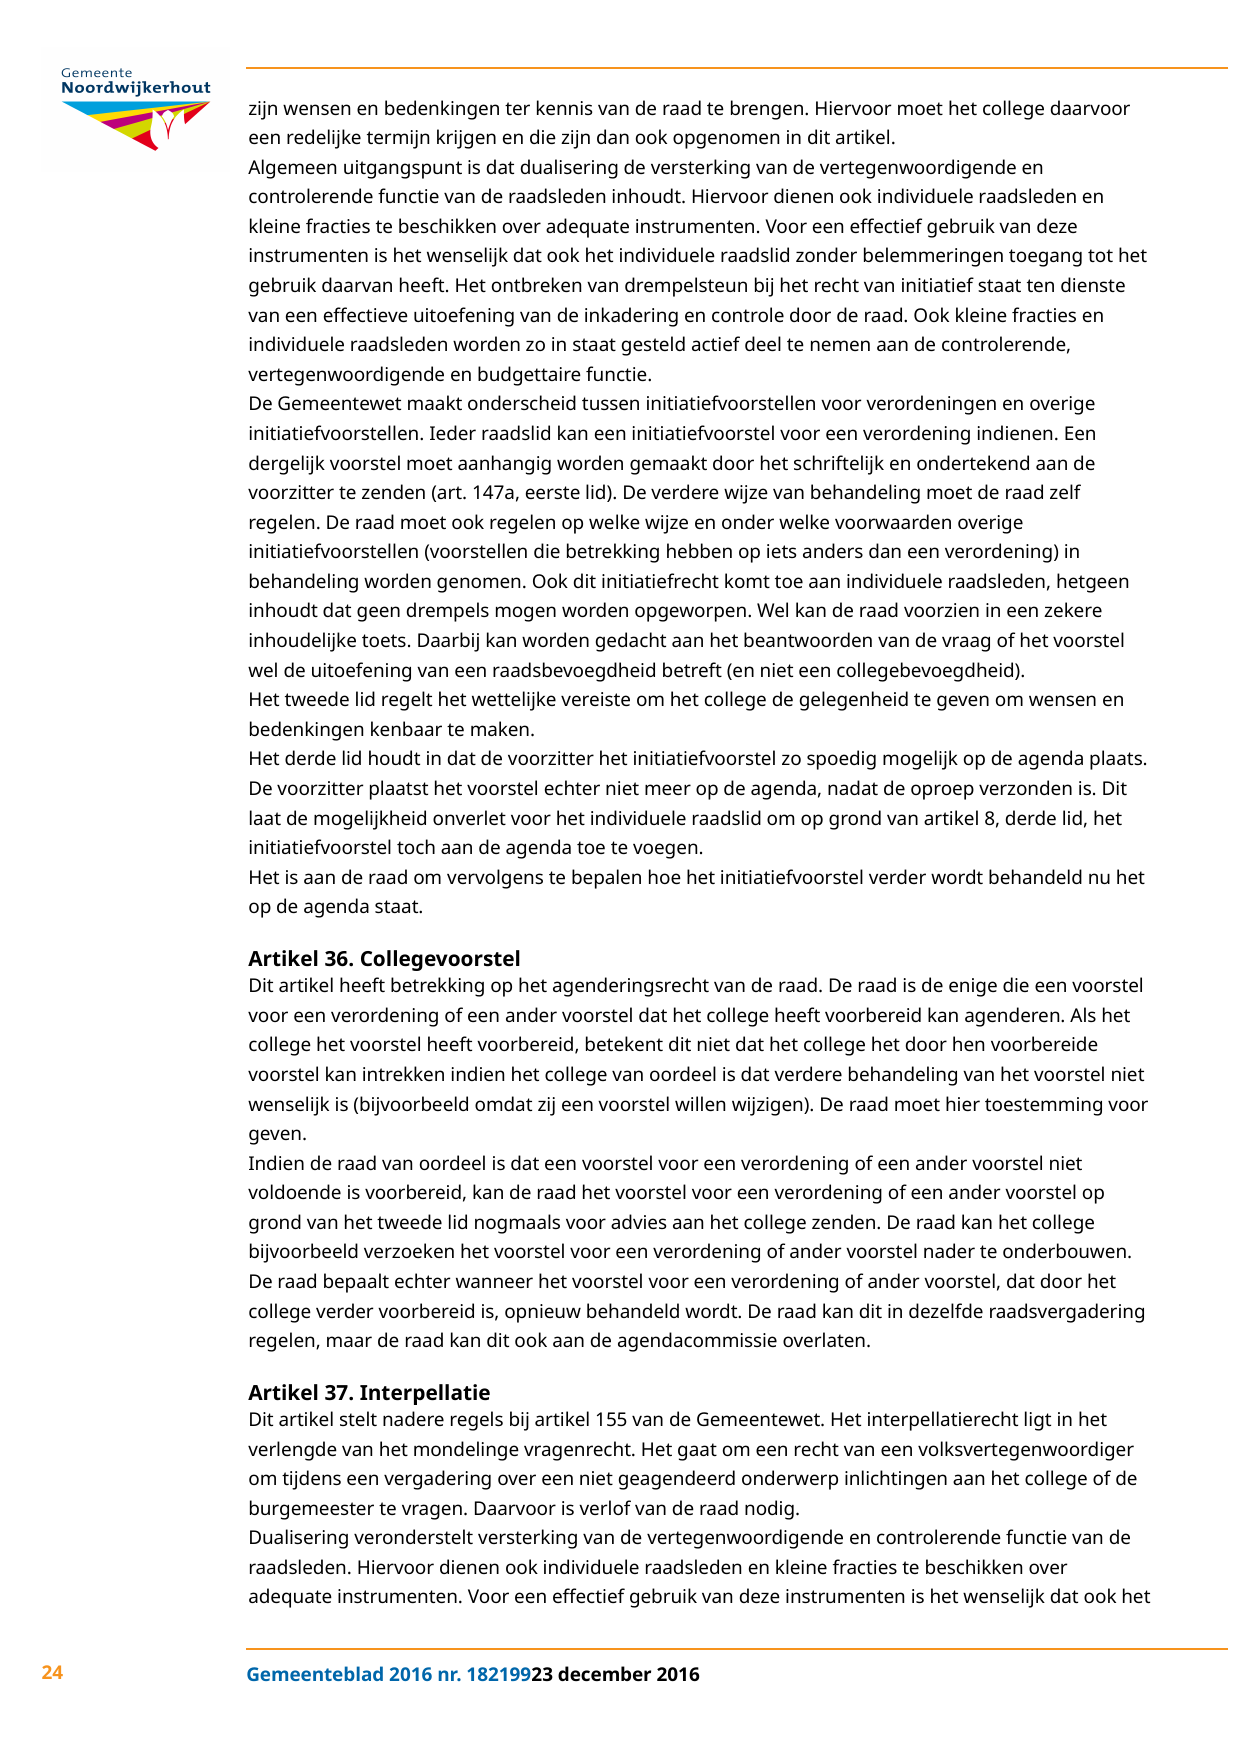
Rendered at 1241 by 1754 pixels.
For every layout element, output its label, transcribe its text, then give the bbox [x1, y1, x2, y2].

text Dualisering veronderstelt versterking van de vertegenwoordigende en controlerende functie van de raadsleden. Hiervoor dienen ook individuele raadsleden en kleine fracties te beschikken over adequate instrumenten. Voor een effectief gebruik van deze instrumenten is het wenselijk dat ook het [248, 1524, 1152, 1609]
text De Gemeentewet maakt onderscheid tussen initiatiefvoorstellen voor verordeningen en overige initiatiefvoorstellen. Ieder raadslid kan een initiatiefvoorstel voor een verordening indienen. Een dergelijk voorstel moet aanhangig worden gemaakt door het schriftelijk en ondertekend aan de voorzitter te zenden (art. 147a, eerste lid). De verdere wijze van behandeling moet de raad zelf regelen. De raad moet ook regelen op welke wijze en onder welke voorwaarden overige initiatiefvoorstellen (voorstellen die betrekking hebben op iets anders dan een verordening) in behandeling worden genomen. Ook dit initiatiefrecht komt toe aan individuele raadsleden, hetgeen inhoudt dat geen drempels mogen worden opgeworpen. Wel kan de raad voorzien in een zekere inhoudelijke toets. Daarbij kan worden gedacht aan het beantwoorden van de vraag of het voorstel wel de uitoefening van een raadsbevoegdheid betreft (en niet een collegebevoegdheid). [248, 391, 1152, 683]
text Het derde lid houdt in dat de voorzitter het initiatiefvoorstel zo spoedig mogelijk op de agenda plaats. De voorzitter plaatst het voorstel echter niet meer op de agenda, nadat de oproep verzonden is. Dit laat de mogelijkheid onverlet voor het individuele raadslid om op grond van artikel 8, derde lid, het initiatiefvoorstel toch aan de agenda toe te voegen. [248, 746, 1152, 860]
text Het tweede lid regelt het wettelijke vereiste om het college de gelegenheid te geven om wensen en bedenkingen kenbaar te maken. [248, 686, 1152, 742]
text Indien de raad van oordeel is dat een voorstel voor een verordening of een ander voorstel niet voldoende is voorbereid, kan de raad het voorstel voor een verordening of een ander voorstel op grond van het tweede lid nogmaals voor advies aan het college zenden. De raad kan het college bijvoorbeeld verzoeken het voorstel voor een verordening of ander voorstel nader te onderbouwen. De raad bepaalt echter wanneer het voorstel voor een verordening of ander voorstel, dat door het college verder voorbereid is, opnieuw behandeld wordt. De raad kan dit in dezelfde raadsvergadering regelen, maar de raad kan dit ook aan de agendacommissie overlaten. [248, 1150, 1152, 1353]
text Het is aan de raad om vervolgens te bepalen hoe het initiatiefvoorstel verder wordt behandeld nu het op de agenda staat. [248, 864, 1152, 919]
picture [41, 47, 231, 172]
text Algemeen uitgangspunt is dat dualisering de versterking van de vertegenwoordigende en controlerende functie van de raadsleden inhoudt. Hiervoor dienen ook individuele raadsleden en kleine fracties te beschikken over adequate instrumenten. Voor een effectief gebruik van deze instrumenten is het wenselijk dat ook het individuele raadslid zonder belemmeringen toegang tot het gebruik daarvan heeft. Het ontbreken van drempelsteun bij het recht van initiatief staat ten dienste van een effectieve uitoefening van de inkadering en controle door de raad. Ook kleine fracties en individuele raadsleden worden zo in staat gesteld actief deel te nemen aan de controlerende, vertegenwoordigende en budgettaire functie. [248, 154, 1152, 387]
text Dit artikel stelt nadere regels bij artikel 155 van de Gemeentewet. Het interpellatierecht ligt in het verlengde van het mondelinge vragenrecht. Het gaat om een recht van een volksvertegenwoordiger om tijdens een vergadering over een niet geagendeerd onderwerp inlichtingen aan het college of de burgemeester te vragen. Daarvoor is verlof van de raad nodig. [248, 1406, 1152, 1521]
text Artikel 37. Interpellatie [248, 1378, 1152, 1406]
text Artikel 36. Collegevoorstel [248, 944, 1152, 972]
text Dit artikel heeft betrekking op het agenderingsrecht van de raad. De raad is de enige die een voorstel voor een verordening of een ander voorstel dat het college heeft voorbereid kan agenderen. Als het college het voorstel heeft voorbereid, betekent dit niet dat het college het door hen voorbereide voorstel kan intrekken indien het college van oordeel is dat verdere behandeling van het voorstel niet wenselijk is (bijvoorbeeld omdat zij een voorstel willen wijzigen). De raad moet hier toestemming voor geven. [248, 972, 1152, 1146]
text zijn wensen en bedenkingen ter kennis van de raad te brengen. Hiervoor moet het college daarvoor een redelijke termijn krijgen en die zijn dan ook opgenomen in dit artikel. [248, 95, 1152, 150]
